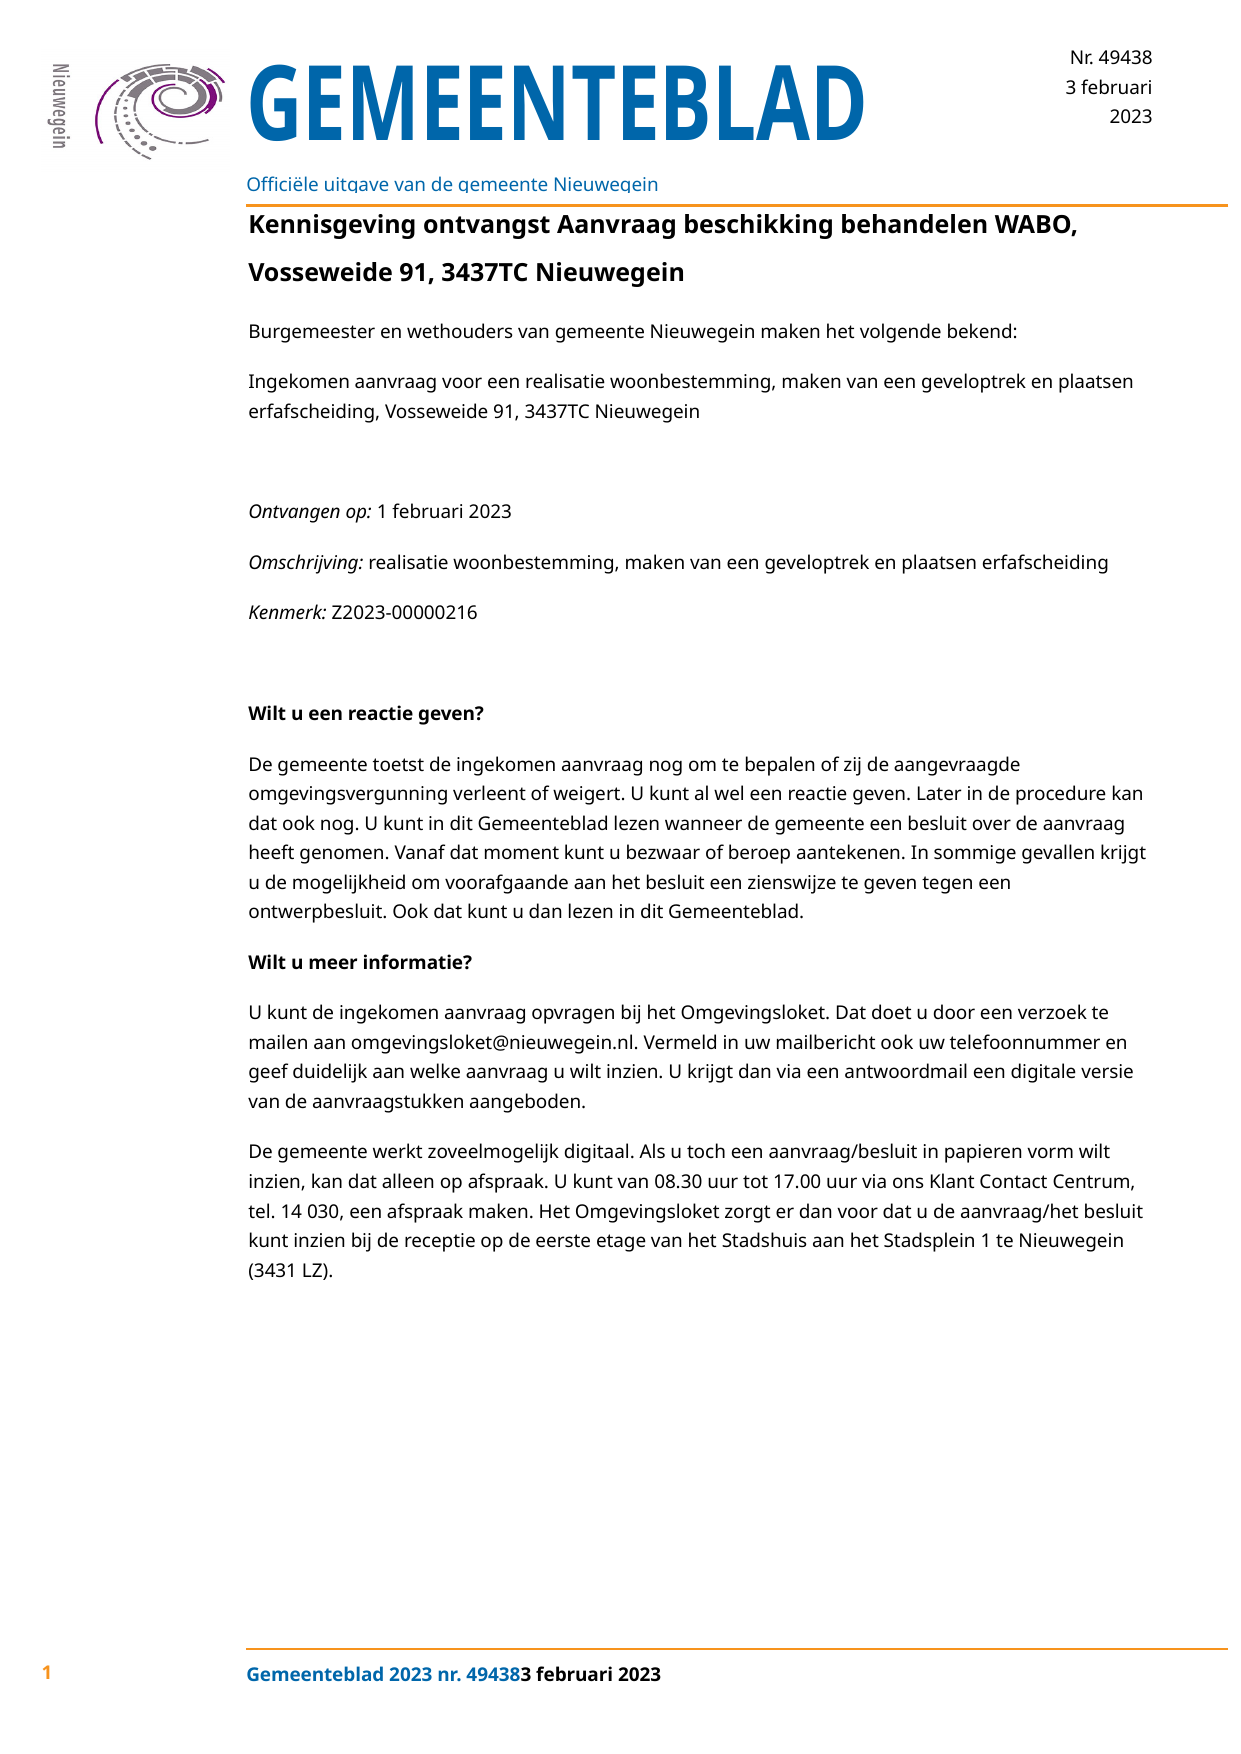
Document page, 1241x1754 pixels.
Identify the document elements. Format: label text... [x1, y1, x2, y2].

picture [41, 47, 231, 172]
text U kunt de ingekomen aanvraag opvragen bij het Omgevingsloket. Dat doet u door een verzoek te mailen aan omgevingsloket@nieuwegein.nl. Vermeld in uw mailbericht ook uw telefoonnummer en geef duidelijk aan welke aanvraag u wilt inzien. U krijgt dan via een antwoordmail een digitale versie van de aanvraagstukken aangeboden. [248, 999, 1152, 1114]
text Kennisgeving ontvangst Aanvraag beschikking behandelen WABO, Vosseweide 91, 3437TC Nieuwegein [248, 207, 1152, 288]
text De gemeente werkt zoveelmogelijk digitaal. Als u toch een aanvraag/besluit in papieren vorm wilt inzien, kan dat alleen op afspraak. U kunt van 08.30 uur tot 17.00 uur via ons Klant Contact Centrum, tel. 14 030, een afspraak maken. Het Omgevingsloket zorgt er dan voor dat u de aanvraag/het besluit kunt inzien bij de receptie op de eerste etage van het Stadshuis aan het Stadsplein 1 te Nieuwegein (3431 LZ). [248, 1139, 1152, 1283]
text Omschrijving: realisatie woonbestemming, maken van een geveloptrek en plaatsen erfafscheiding [248, 549, 1152, 575]
text Burgemeester en wethouders van gemeente Nieuwegein maken het volgende bekend: [248, 318, 1152, 344]
text Ingekomen aanvraag voor een realisatie woonbestemming, maken van een geveloptrek en plaatsen erfafscheiding, Vosseweide 91, 3437TC Nieuwegein [248, 368, 1152, 424]
text Kenmerk: Z2023-00000216 [248, 599, 1152, 625]
text De gemeente toetst de ingekomen aanvraag nog om te bepalen of zij de aangevraagde omgevingsvergunning verleent of weigert. U kunt al wel een reactie geven. Later in de procedure kan dat ook nog. U kunt in dit Gemeenteblad lezen wanneer de gemeente een besluit over de aanvraag heeft genomen. Vanaf dat moment kunt u bezwaar of beroep aantekenen. In sommige gevallen krijgt u de mogelijkheid om voorafgaande aan het besluit een zienswijze te geven tegen een ontwerpbesluit. Ook dat kunt u dan lezen in dit Gemeenteblad. [248, 751, 1152, 924]
text Wilt u meer informatie? [248, 949, 1152, 975]
text Wilt u een reactie geven? [248, 700, 1152, 726]
text Ontvangen op: 1 februari 2023 [248, 499, 1152, 524]
